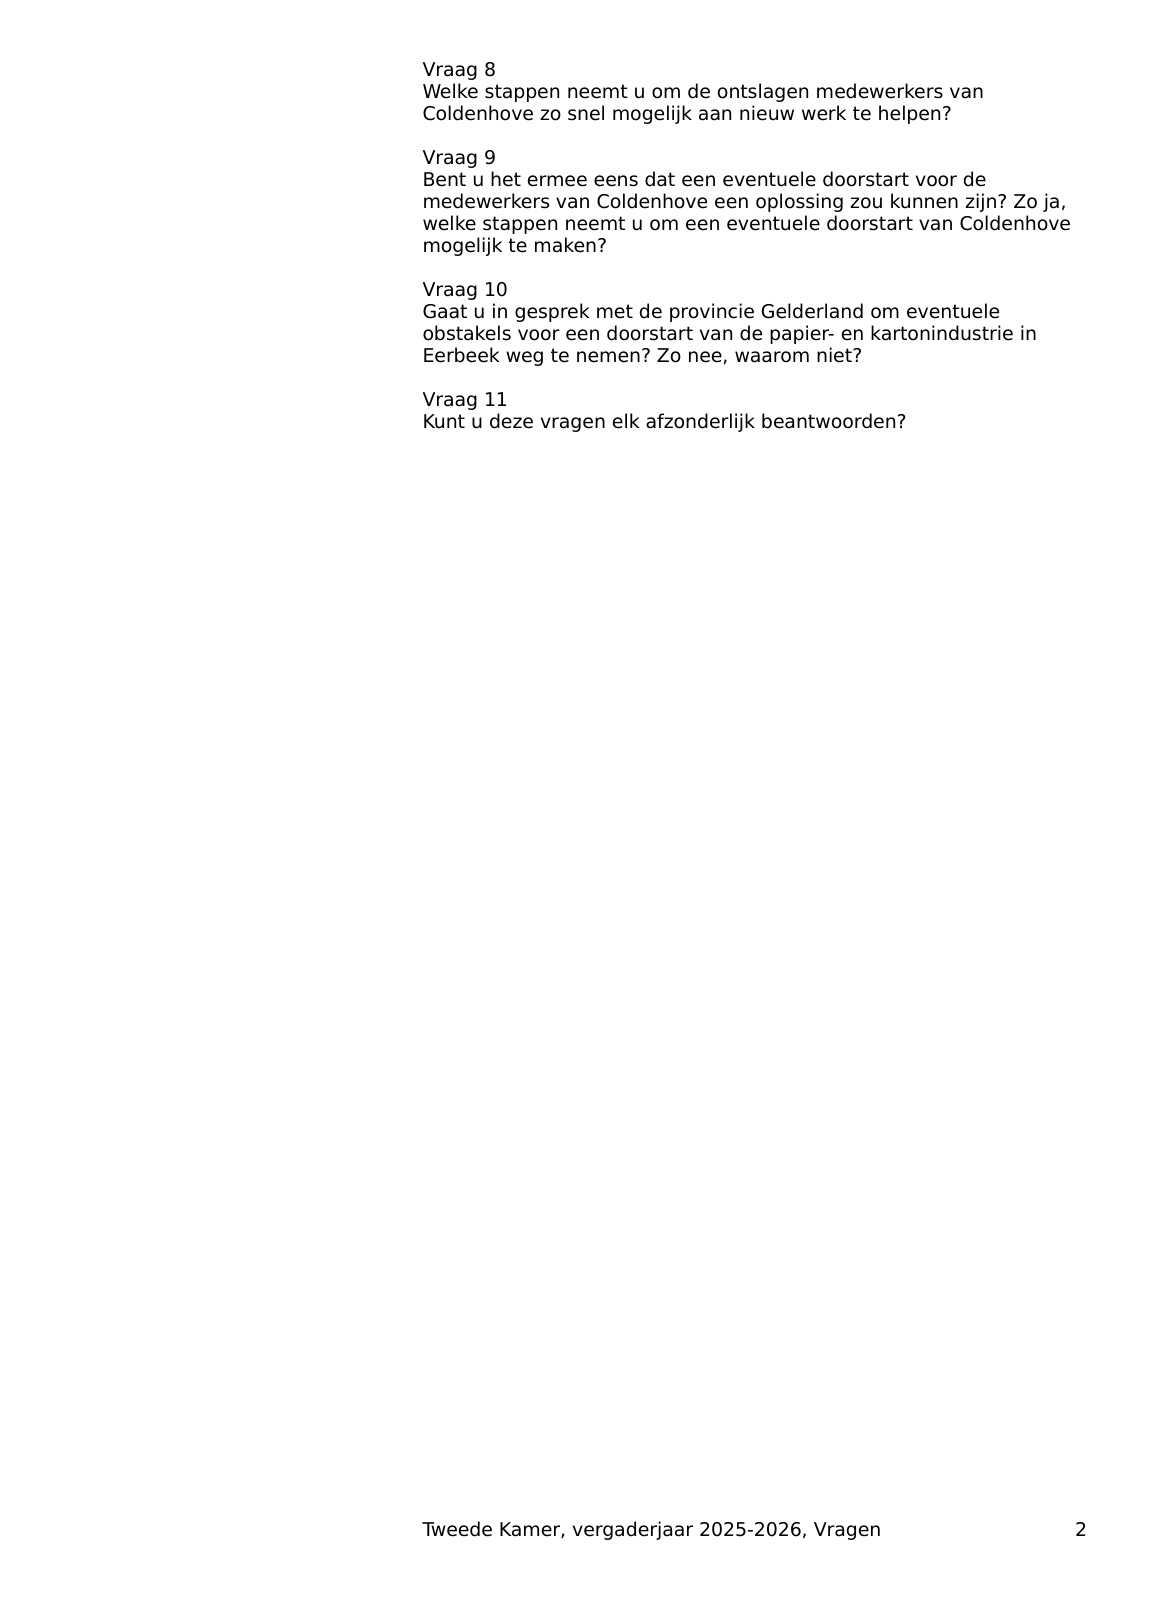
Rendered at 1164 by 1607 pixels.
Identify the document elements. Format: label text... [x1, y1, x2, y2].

text Bent u het ermee eens dat een eventuele doorstart voor de medewerkers van Coldenhove een oplossing zou kunnen zijn? Zo ja, welke stappen neemt u om een eventuele doorstart van Coldenhove mogelijk te maken? [422, 169, 1087, 257]
text Kunt u deze vragen elk afzonderlijk beantwoorden? [422, 411, 1087, 433]
text Vraag 8 [422, 59, 1087, 81]
text Vraag 11 [422, 389, 1087, 411]
text Vraag 10 [422, 279, 1087, 301]
text Gaat u in gesprek met de provincie Gelderland om eventuele obstakels voor een doorstart van de papier- en kartonindustrie in Eerbeek weg te nemen? Zo nee, waarom niet? [422, 301, 1087, 367]
text Welke stappen neemt u om de ontslagen medewerkers van Coldenhove zo snel mogelijk aan nieuw werk te helpen? [422, 81, 1087, 125]
text Vraag 9 [422, 147, 1087, 169]
